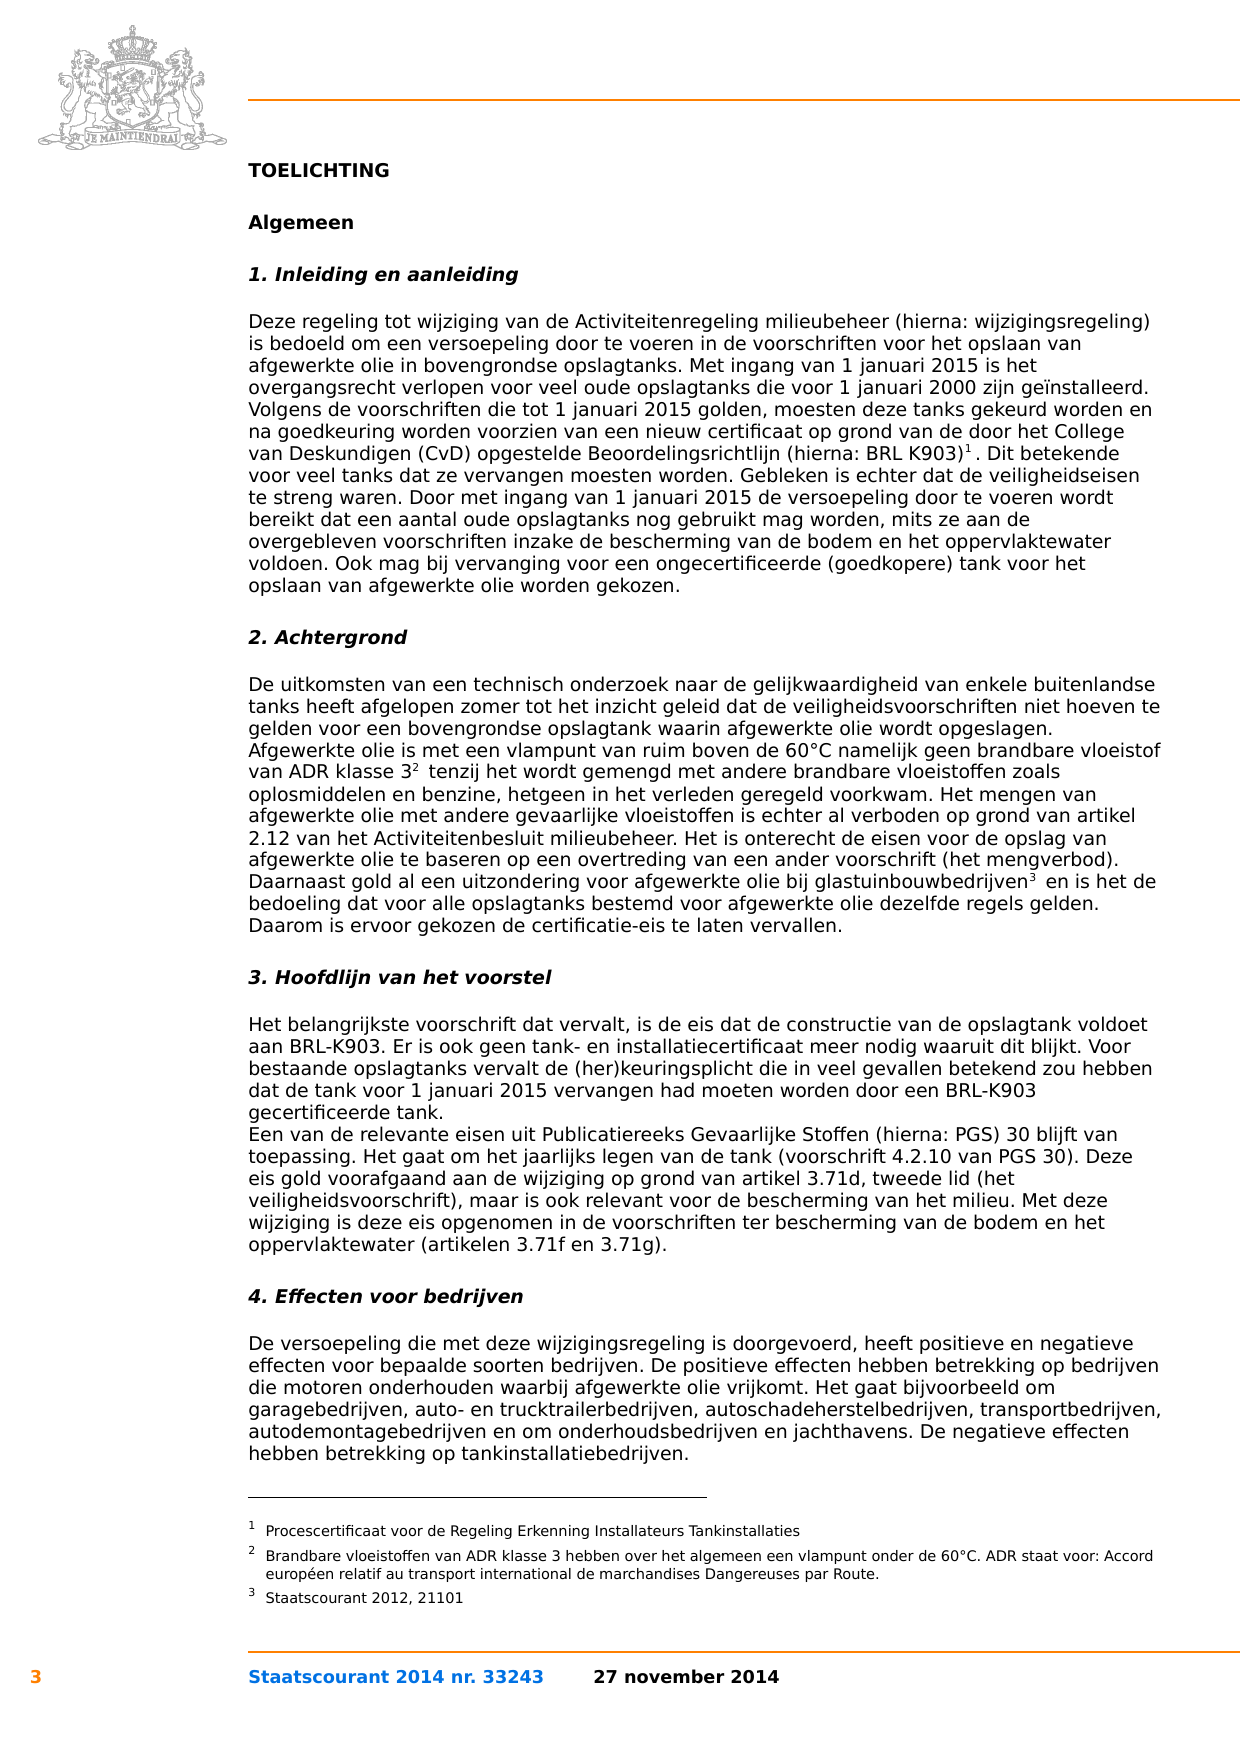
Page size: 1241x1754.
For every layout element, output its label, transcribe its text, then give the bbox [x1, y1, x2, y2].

subtitle 2. Achtergrond [248, 627, 1163, 648]
text Brandbare vloeistoffen van ADR klasse 3 hebben over het algemeen een vlampunt onder de 60°C. ADR staat voor: Accord européen relatif au transport international de marchandises Dangereuses par Route. [248, 1544, 1163, 1583]
text Procescertificaat voor de Regeling Erkenning Installateurs Tankinstallaties [248, 1519, 1163, 1541]
text Deze regeling tot wijziging van de Activiteitenregeling milieubeheer (hierna: wijzigingsregeling) is bedoeld om een versoepeling door te voeren in de voorschriften voor het opslaan van afgewerkte olie in bovengrondse opslagtanks. Met ingang van 1 januari 2015 is het overgangsrecht verlopen voor veel oude opslagtanks die voor 1 januari 2000 zijn geïnstalleerd. Volgens de voorschriften die tot 1 januari 2015 golden, moesten deze tanks gekeurd worden en na goedkeuring worden voorzien van een nieuw certificaat op grond van de door het College van Deskundigen (CvD) opgestelde Beoordelingsrichtlijn (hierna: BRL K903). Dit betekende voor veel tanks dat ze vervangen moesten worden. Gebleken is echter dat de veiligheidseisen te streng waren. Door met ingang van 1 januari 2015 de versoepeling door te voeren wordt bereikt dat een aantal oude opslagtanks nog gebruikt mag worden, mits ze aan de overgebleven voorschriften inzake de bescherming van de bodem en het oppervlaktewater voldoen. Ook mag bij vervanging voor een ongecertificeerde (goedkopere) tank voor het opslaan van afgewerkte olie worden gekozen. [248, 311, 1163, 597]
subtitle 3. Hoofdlijn van het voorstel [248, 967, 1163, 989]
text Een van de relevante eisen uit Publicatiereeks Gevaarlijke Stoffen (hierna: PGS) 30 blijft van toepassing. Het gaat om het jaarlijks legen van de tank (voorschrift 4.2.10 van PGS 30). Deze eis gold voorafgaand aan de wijziging op grond van artikel 3.71d, tweede lid (het veiligheidsvoorschrift), maar is ook relevant voor de bescherming van het milieu. Met deze wijziging is deze eis opgenomen in de voorschriften ter bescherming van de bodem en het oppervlaktewater (artikelen 3.71f en 3.71g). [248, 1124, 1163, 1256]
subtitle Algemeen [248, 212, 1163, 234]
subtitle 4. Effecten voor bedrijven [248, 1286, 1163, 1308]
subtitle TOELICHTING [248, 160, 1163, 182]
text De uitkomsten van een technisch onderzoek naar de gelijkwaardigheid van enkele buitenlandse tanks heeft afgelopen zomer tot het inzicht geleid dat de veiligheidsvoorschriften niet hoeven te gelden voor een bovengrondse opslagtank waarin afgewerkte olie wordt opgeslagen. Afgewerkte olie is met een vlampunt van ruim boven de 60°C namelijk geen brandbare vloeistof van ADR klasse 3 tenzij het wordt gemengd met andere brandbare vloeistoffen zoals oplosmiddelen en benzine, hetgeen in het verleden geregeld voorkwam. Het mengen van afgewerkte olie met andere gevaarlijke vloeistoffen is echter al verboden op grond van artikel 2.12 van het Activiteitenbesluit milieubeheer. Het is onterecht de eisen voor de opslag van afgewerkte olie te baseren op een overtreding van een ander voorschrift (het mengverbod). Daarnaast gold al een uitzondering voor afgewerkte olie bij glastuinbouwbedrijven en is het de bedoeling dat voor alle opslagtanks bestemd voor afgewerkte olie dezelfde regels gelden. Daarom is ervoor gekozen de certificatie-eis te laten vervallen. [248, 673, 1163, 937]
subtitle 1. Inleiding en aanleiding [248, 264, 1163, 286]
picture [38, 25, 227, 150]
text De versoepeling die met deze wijzigingsregeling is doorgevoerd, heeft positieve en negatieve effecten voor bepaalde soorten bedrijven. De positieve effecten hebben betrekking op bedrijven die motoren onderhouden waarbij afgewerkte olie vrijkomt. Het gaat bijvoorbeeld om garagebedrijven, auto- en trucktrailerbedrijven, autoschadeherstelbedrijven, transportbedrijven, autodemontagebedrijven en om onderhoudsbedrijven en jachthavens. De negatieve effecten hebben betrekking op tankinstallatiebedrijven. [248, 1333, 1163, 1465]
text Het belangrijkste voorschrift dat vervalt, is de eis dat de constructie van de opslagtank voldoet aan BRL-K903. Er is ook geen tank- en installatiecertificaat meer nodig waaruit dit blijkt. Voor bestaande opslagtanks vervalt de (her)keuringsplicht die in veel gevallen betekend zou hebben dat de tank voor 1 januari 2015 vervangen had moeten worden door een BRL-K903 gecertificeerde tank. [248, 1014, 1163, 1124]
text Staatscourant 2012, 21101 [248, 1586, 1163, 1608]
